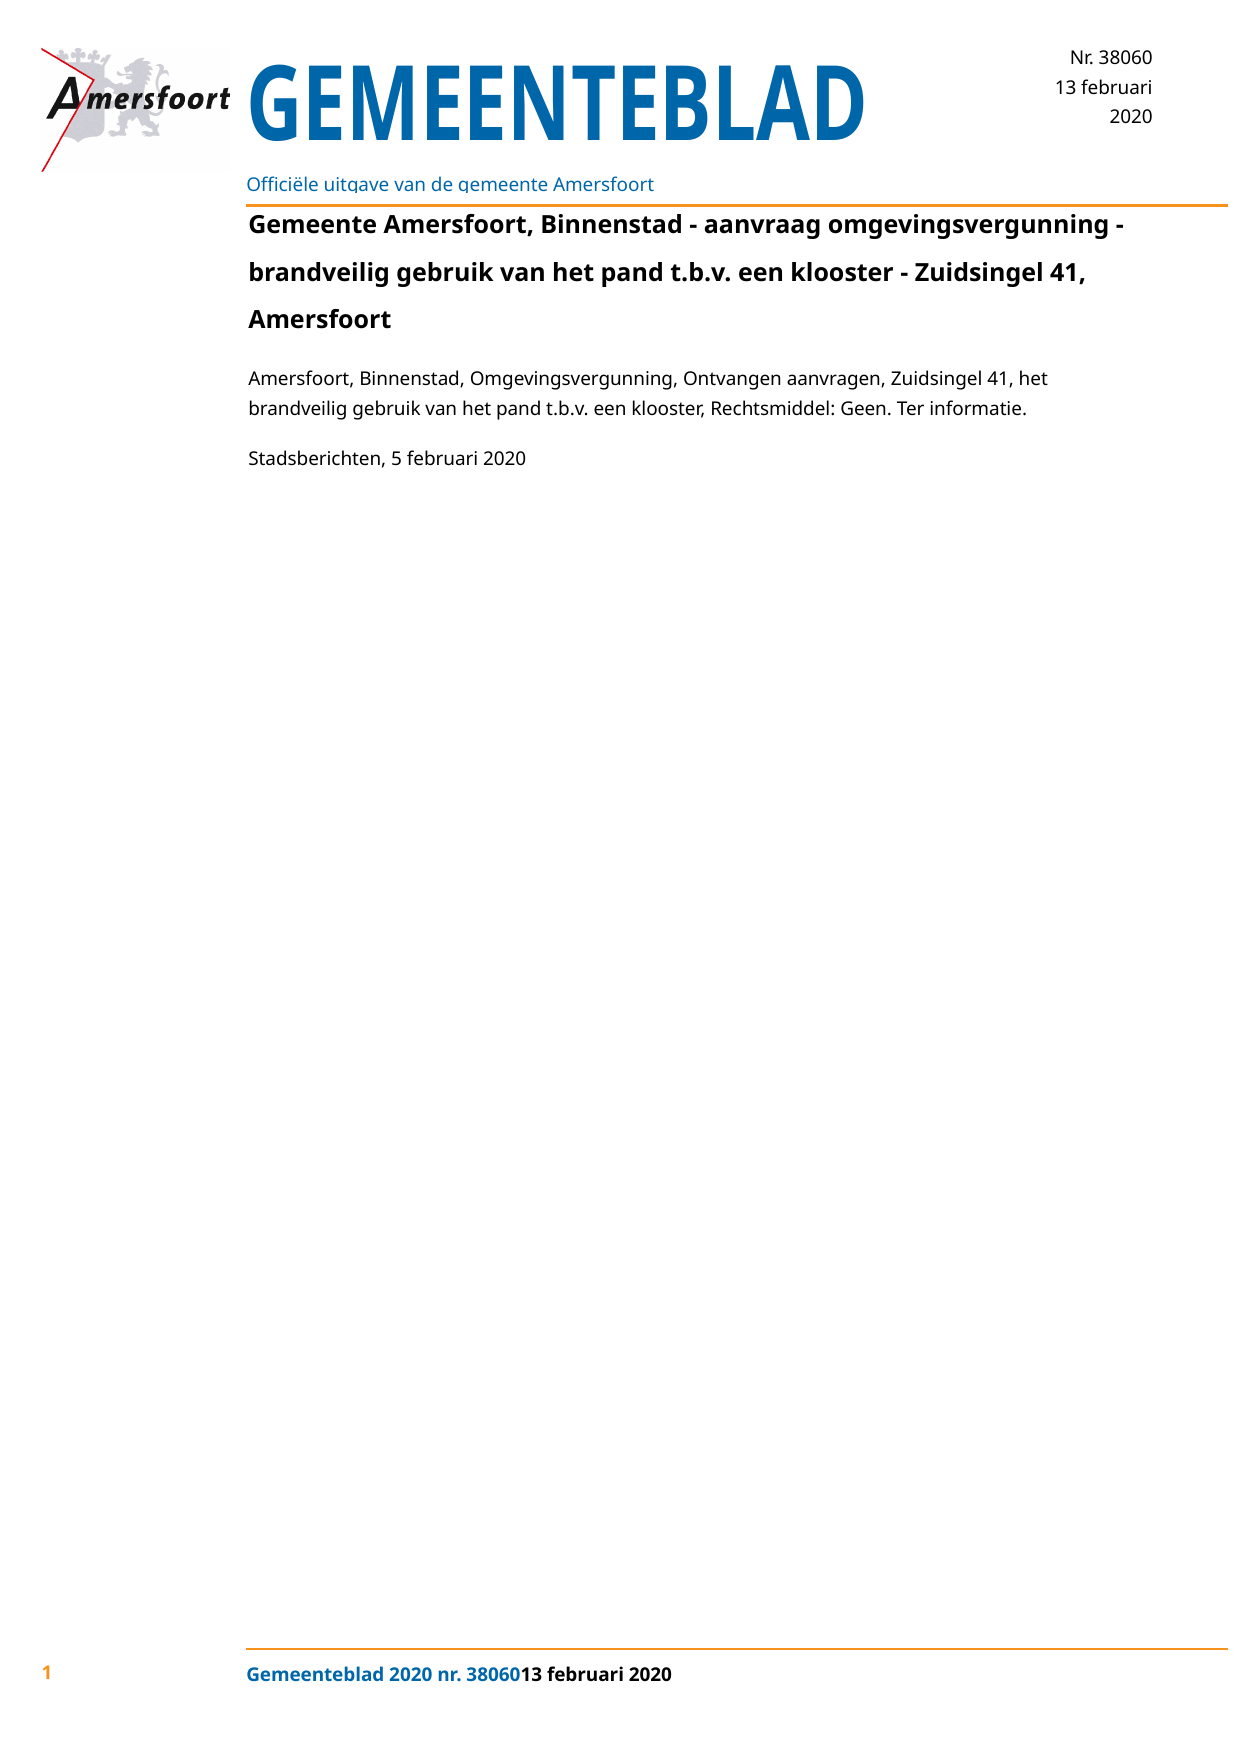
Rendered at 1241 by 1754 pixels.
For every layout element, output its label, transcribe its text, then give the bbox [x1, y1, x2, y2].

picture [41, 47, 231, 172]
text Gemeente Amersfoort, Binnenstad - aanvraag omgevingsvergunning - brandveilig gebruik van het pand t.b.v. een klooster - Zuidsingel 41, Amersfoort [248, 207, 1152, 336]
text Amersfoort, Binnenstad, Omgevingsvergunning, Ontvangen aanvragen, Zuidsingel 41, het brandveilig gebruik van het pand t.b.v. een klooster, Rechtsmiddel: Geen. Ter informatie. [248, 366, 1152, 421]
text Stadsberichten, 5 februari 2020 [248, 446, 1152, 471]
